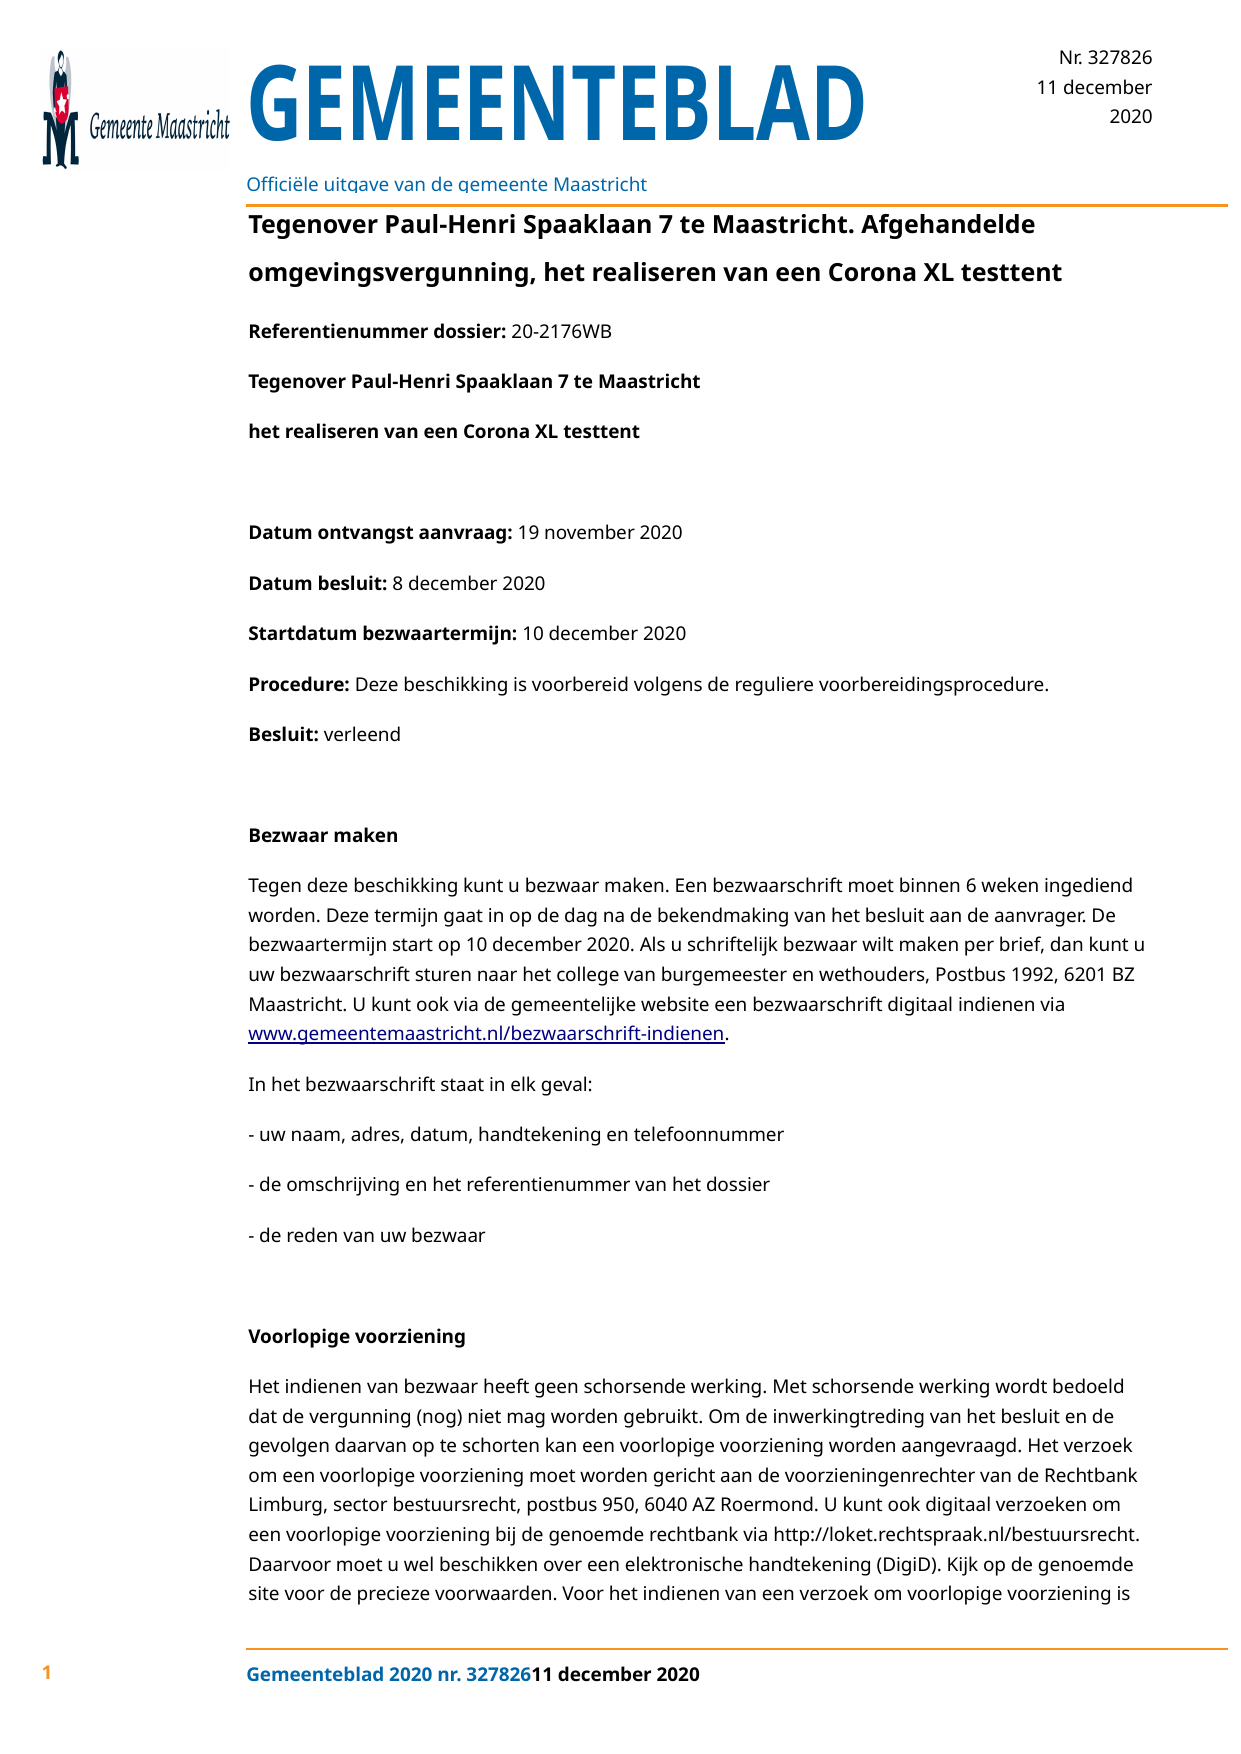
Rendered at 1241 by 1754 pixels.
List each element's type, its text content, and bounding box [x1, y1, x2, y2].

text Voorlopige voorziening [248, 1323, 1152, 1349]
text Bezwaar maken [248, 822, 1152, 848]
text het realiseren van een Corona XL testtent [248, 419, 1152, 444]
text Procedure: Deze beschikking is voorbereid volgens de reguliere voorbereidingsprocedure. [248, 671, 1152, 697]
text - de reden van uw bezwaar [248, 1222, 1152, 1248]
text Tegen deze beschikking kunt u bezwaar maken. Een bezwaarschrift moet binnen 6 weken ingediend worden. Deze termijn gaat in op de dag na de bekendmaking van het besluit aan de aanvrager. De bezwaartermijn start op 10 december 2020. Als u schriftelijk bezwaar wilt maken per brief, dan kunt u uw bezwaarschrift sturen naar het college van burgemeester en wethouders, Postbus 1992, 6201 BZ Maastricht. U kunt ook via de gemeentelijke website een bezwaarschrift digitaal indienen via www.gemeentemaastricht.nl/bezwaarschrift-indienen. [248, 872, 1152, 1046]
text Datum besluit: 8 december 2020 [248, 570, 1152, 596]
text Startdatum bezwaartermijn: 10 december 2020 [248, 620, 1152, 646]
text Datum ontvangst aanvraag: 19 november 2020 [248, 519, 1152, 545]
text Besluit: verleend [248, 721, 1152, 747]
text Het indienen van bezwaar heeft geen schorsende werking. Met schorsende werking wordt bedoeld dat de vergunning (nog) niet mag worden gebruikt. Om de inwerkingtreding van het besluit en de gevolgen daarvan op te schorten kan een voorlopige voorziening worden aangevraagd. Het verzoek om een voorlopige voorziening moet worden gericht aan de voorzieningenrechter van de Rechtbank Limburg, sector bestuursrecht, postbus 950, 6040 AZ Roermond. U kunt ook digitaal verzoeken om een voorlopige voorziening bij de genoemde rechtbank via http://loket.rechtspraak.nl/bestuursrecht. Daarvoor moet u wel beschikken over een elektronische handtekening (DigiD). Kijk op de genoemde site voor de precieze voorwaarden. Voor het indienen van een verzoek om voorlopige voorziening is [248, 1373, 1152, 1606]
picture [41, 47, 231, 172]
text - de omschrijving en het referentienummer van het dossier [248, 1172, 1152, 1197]
text Tegenover Paul-Henri Spaaklaan 7 te Maastricht. Afgehandelde omgevingsvergunning, het realiseren van een Corona XL testtent [248, 207, 1152, 288]
text Referentienummer dossier: 20-2176WB [248, 318, 1152, 344]
text - uw naam, adres, datum, handtekening en telefoonnummer [248, 1121, 1152, 1147]
text Tegenover Paul-Henri Spaaklaan 7 te Maastricht [248, 368, 1152, 394]
text In het bezwaarschrift staat in elk geval: [248, 1071, 1152, 1097]
